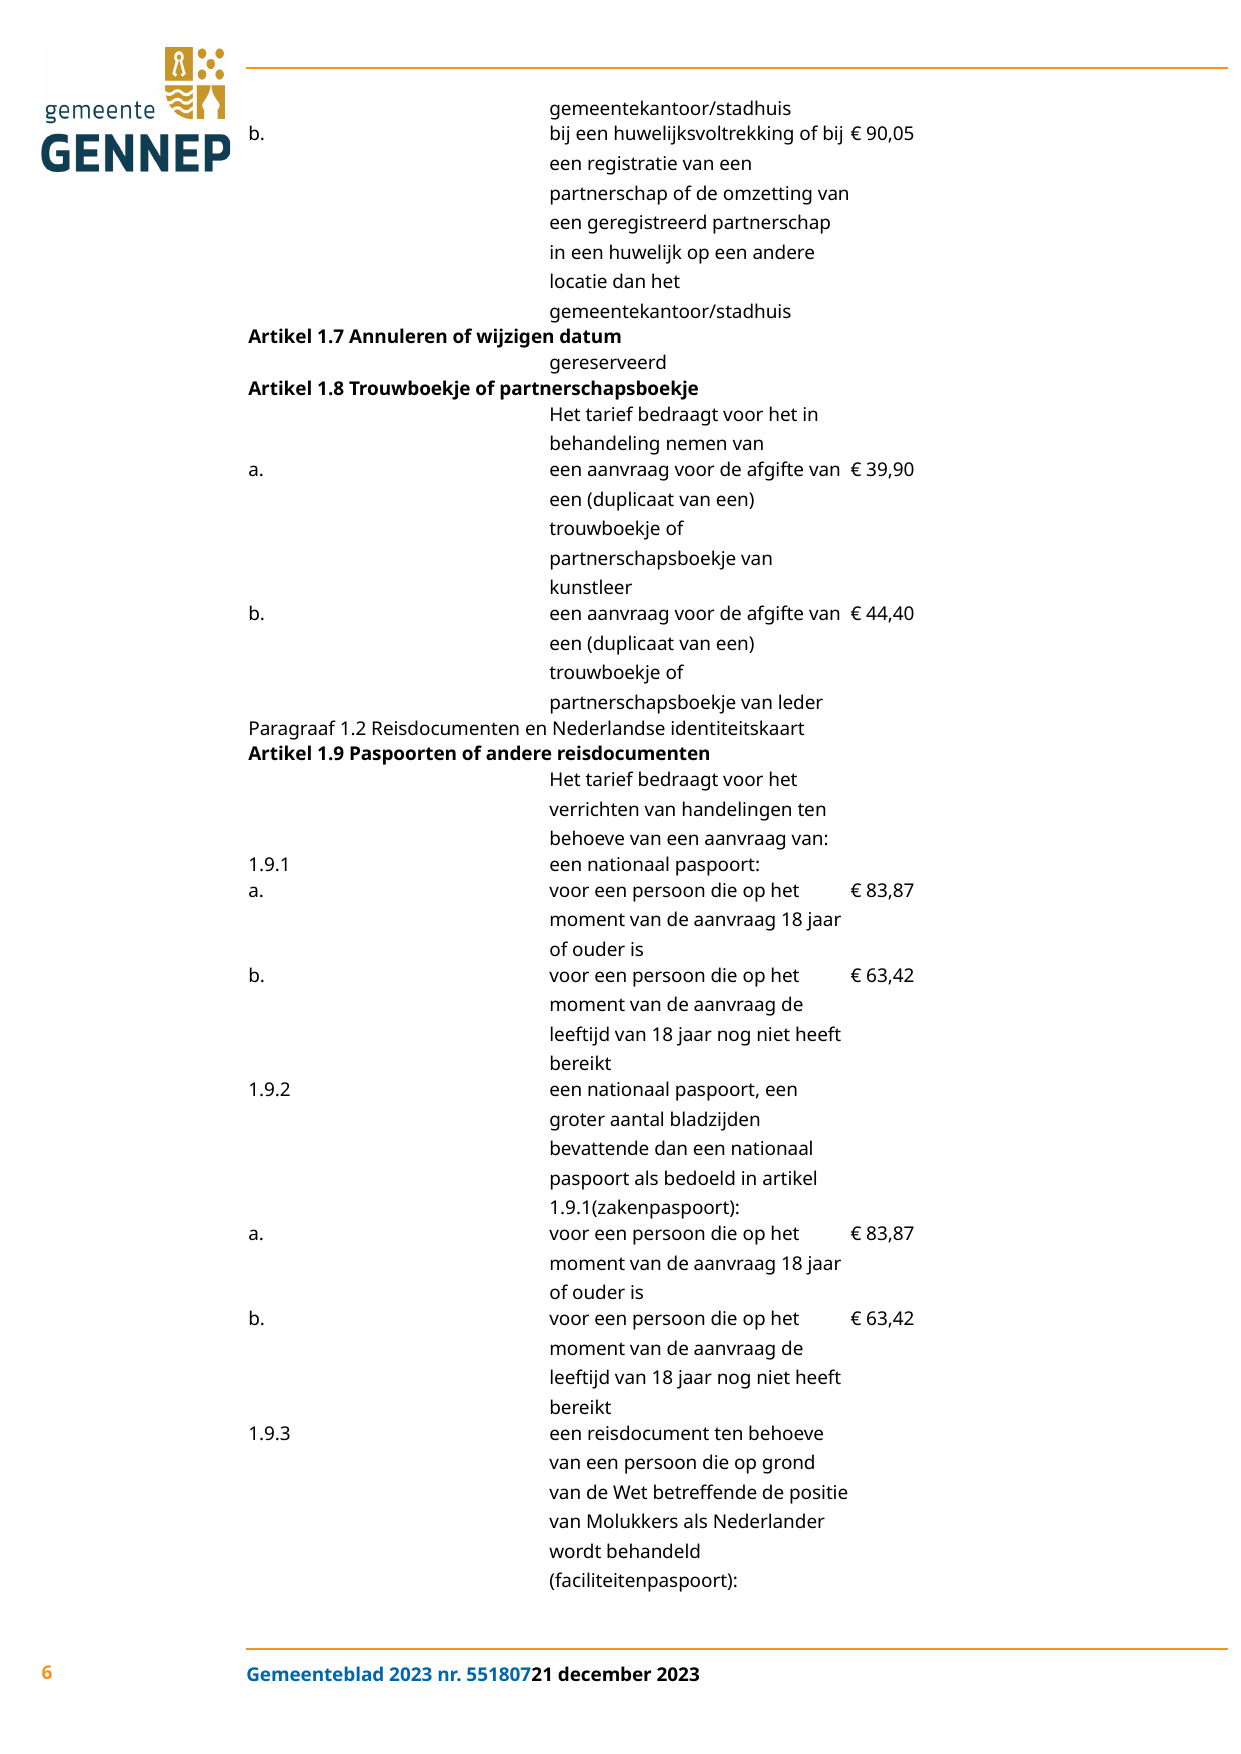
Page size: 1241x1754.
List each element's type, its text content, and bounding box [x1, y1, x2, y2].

table_cell € 83,87 [850, 1220, 1152, 1305]
table_cell € 90,05 [850, 121, 1152, 324]
table_cell € 39,90 [850, 456, 1152, 600]
table_cell b. [248, 121, 549, 324]
table_cell [248, 95, 549, 121]
table_cell 1.9.1 [248, 851, 549, 877]
table_cell Het tarief bedraagt voor het verrichten van handelingen ten behoeve van een aanvraag van: [549, 766, 850, 851]
table_cell voor een persoon die op het moment van de aanvraag 18 jaar of ouder is [549, 1220, 850, 1305]
picture [41, 47, 231, 172]
table_cell Het tarief bedraagt voor het in behandeling nemen van [549, 401, 850, 456]
table_cell een nationaal paspoort: [549, 851, 850, 877]
table_cell [248, 350, 549, 375]
table_cell [850, 401, 1152, 456]
table_cell [850, 851, 1152, 877]
table_cell gemeentekantoor/stadhuis [549, 95, 850, 121]
table_cell [248, 401, 549, 456]
table_cell een nationaal paspoort, een groter aantal bladzijden bevattende dan een nationaal paspoort als bedoeld in artikel 1.9.1(zakenpaspoort): [549, 1076, 850, 1220]
table_cell [850, 95, 1152, 121]
table_cell voor een persoon die op het moment van de aanvraag 18 jaar of ouder is [549, 877, 850, 962]
table_cell a. [248, 1220, 549, 1305]
table_cell [248, 766, 549, 851]
table_cell Paragraaf 1.2 Reisdocumenten en Nederlandse identiteitskaart [248, 715, 1152, 741]
table_cell [850, 350, 1152, 375]
table_cell € 63,42 [850, 1305, 1152, 1420]
table_cell voor een persoon die op het moment van de aanvraag de leeftijd van 18 jaar nog niet heeft bereikt [549, 962, 850, 1076]
table_cell Artikel 1.7 Annuleren of wijzigen datum [248, 324, 1152, 349]
table_cell 1.9.3 [248, 1420, 549, 1593]
table_cell 1.9.2 [248, 1076, 549, 1220]
table_cell € 63,42 [850, 962, 1152, 1076]
table_cell Artikel 1.9 Paspoorten of andere reisdocumenten [248, 741, 1152, 766]
table_cell [850, 766, 1152, 851]
table_cell a. [248, 456, 549, 600]
table_cell b. [248, 600, 549, 715]
table_cell € 44,40 [850, 600, 1152, 715]
table_cell gereserveerd [549, 350, 850, 375]
table_cell een reisdocument ten behoeve van een persoon die op grond van de Wet betreffende de positie van Molukkers als Nederlander wordt behandeld (faciliteitenpaspoort): [549, 1420, 850, 1593]
table_cell [850, 1076, 1152, 1220]
table_cell € 83,87 [850, 877, 1152, 962]
table_cell een aanvraag voor de afgifte van een (duplicaat van een) trouwboekje of partnerschapsboekje van leder [549, 600, 850, 715]
table_cell b. [248, 1305, 549, 1420]
table_cell Artikel 1.8 Trouwboekje of partnerschapsboekje [248, 375, 1152, 401]
table_cell [850, 1420, 1152, 1593]
table_cell voor een persoon die op het moment van de aanvraag de leeftijd van 18 jaar nog niet heeft bereikt [549, 1305, 850, 1420]
table_cell a. [248, 877, 549, 962]
table_cell bij een huwelijksvoltrekking of bij een registratie van een partnerschap of de omzetting van een geregistreerd partnerschap in een huwelijk op een andere locatie dan het gemeentekantoor/stadhuis [549, 121, 850, 324]
table_cell b. [248, 962, 549, 1076]
table_cell een aanvraag voor de afgifte van een (duplicaat van een) trouwboekje of partnerschapsboekje van kunstleer [549, 456, 850, 600]
